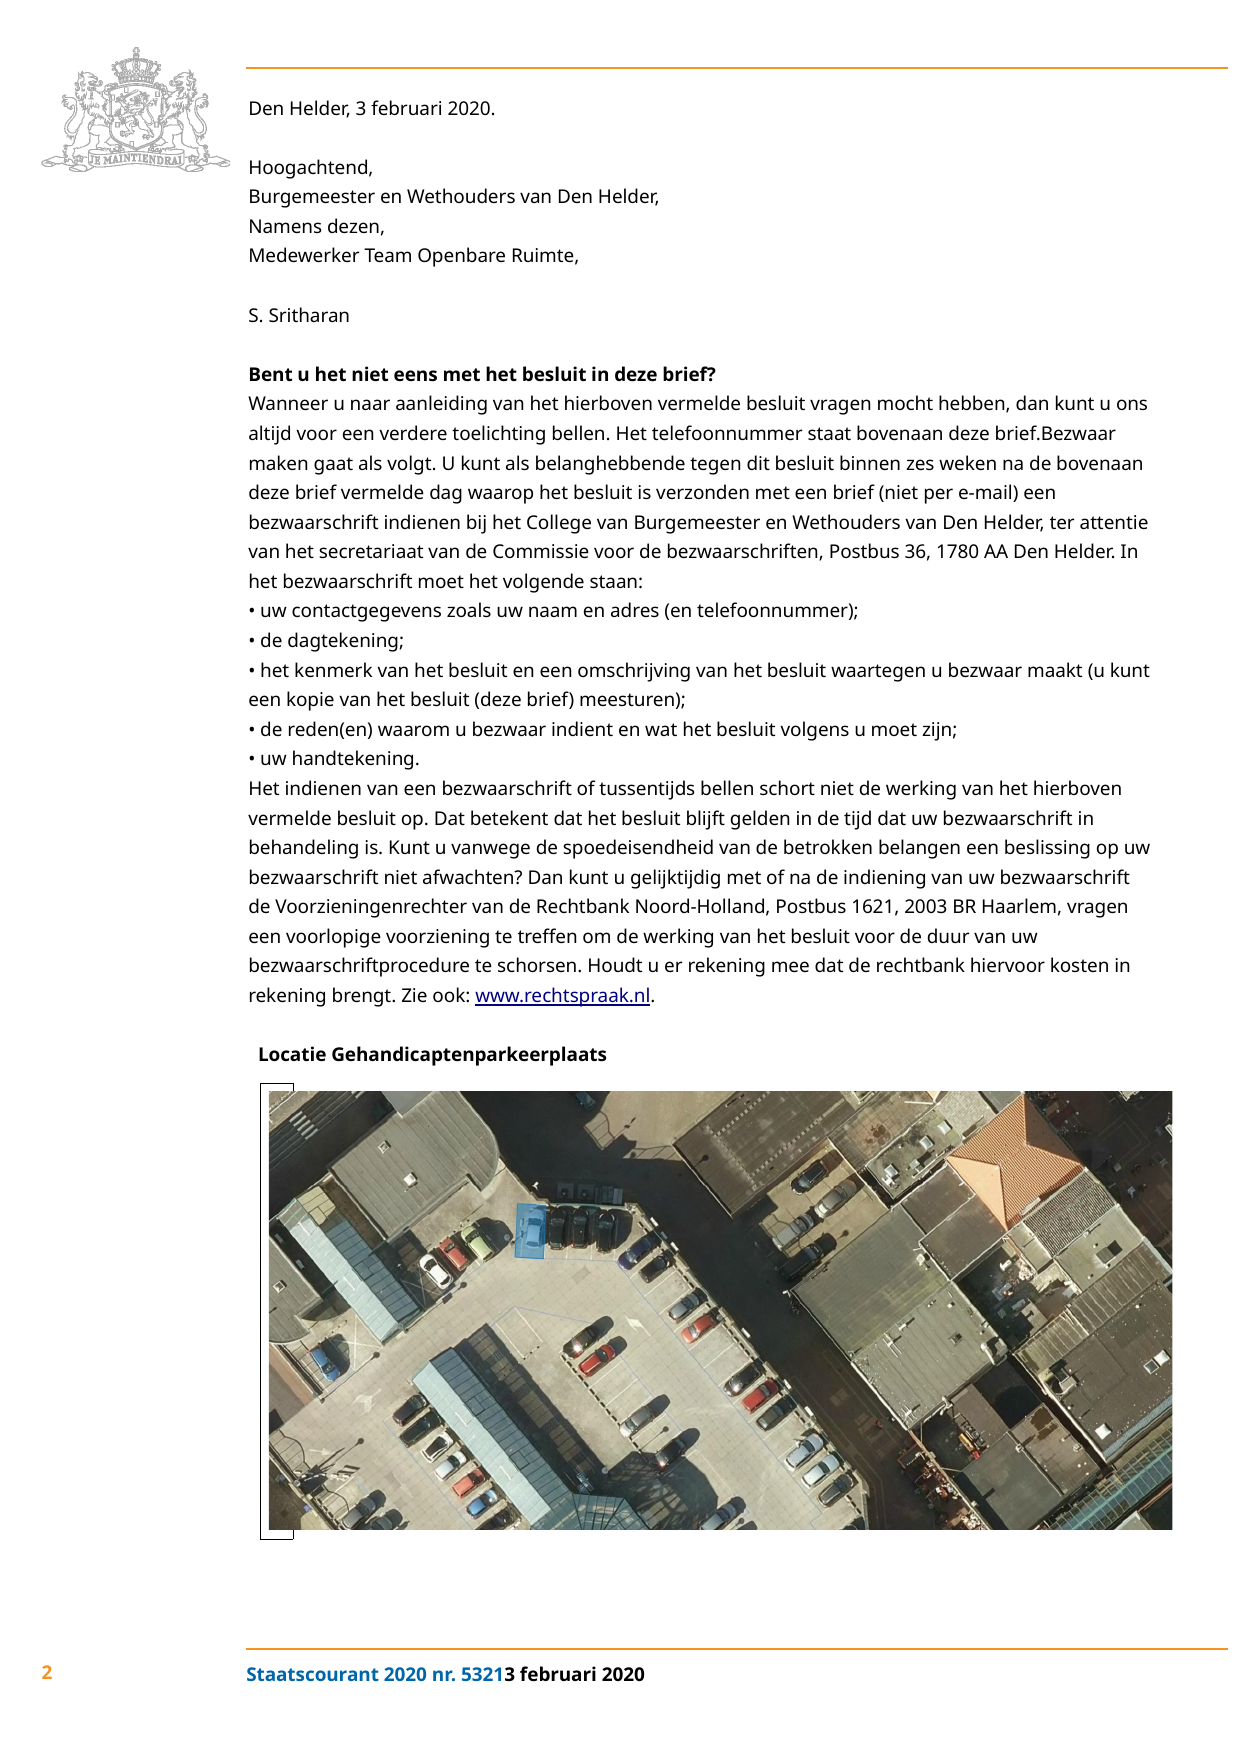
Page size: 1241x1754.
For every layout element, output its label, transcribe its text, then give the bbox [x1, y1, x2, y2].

text Wanneer u naar aanleiding van het hierboven vermelde besluit vragen mocht hebben, dan kunt u ons altijd voor een verdere toelichting bellen. Het telefoonnummer staat bovenaan deze brief.Bezwaar maken gaat als volgt. U kunt als belanghebbende tegen dit besluit binnen zes weken na de bovenaan deze brief vermelde dag waarop het besluit is verzonden met een brief (niet per e-mail) een bezwaarschrift indienen bij het College van Burgemeester en Wethouders van Den Helder, ter attentie van het secretariaat van de Commissie voor de bezwaarschriften, Postbus 36, 1780 AA Den Helder. In het bezwaarschrift moet het volgende staan: [248, 391, 1152, 594]
text Burgemeester en Wethouders van Den Helder, [248, 183, 1152, 209]
text Medewerker Team Openbare Ruimte, [248, 243, 1152, 268]
text Hoogachtend, [248, 154, 1152, 180]
text • uw handtekening. [248, 746, 1152, 771]
text Den Helder, 3 februari 2020. [248, 95, 1152, 121]
picture [41, 47, 231, 172]
text • de reden(en) waarom u bezwaar indient en wat het besluit volgens u moet zijn; [248, 716, 1152, 742]
text Het indienen van een bezwaarschrift of tussentijds bellen schort niet de werking van het hierboven vermelde besluit op. Dat betekent dat het besluit blijft gelden in de tijd dat uw bezwaarschrift in behandeling is. Kunt u vanwege de spoedeisendheid van de betrokken belangen een beslissing op uw bezwaarschrift niet afwachten? Dan kunt u gelijktijdig met of na de indiening van uw bezwaarschrift de Voorzieningenrechter van de Rechtbank Noord-Holland, Postbus 1621, 2003 BR Haarlem, vragen een voorlopige voorziening te treffen om de werking van het besluit voor de duur van uw bezwaarschriftprocedure te schorsen. Houdt u er rekening mee dat de rechtbank hiervoor kosten in rekening brengt. Zie ook: www.rechtspraak.nl. [248, 775, 1152, 1008]
text • het kenmerk van het besluit en een omschrijving van het besluit waartegen u bezwaar maakt (u kunt een kopie van het besluit (deze brief) meesturen); [248, 657, 1152, 712]
text Locatie Gehandicaptenparkeerplaats [248, 1041, 1152, 1067]
text • de dagtekening; [248, 627, 1152, 653]
text • uw contactgegevens zoals uw naam en adres (en telefoonnummer); [248, 598, 1152, 623]
picture [268, 1091, 1173, 1530]
text Namens dezen, [248, 213, 1152, 239]
text S. Sritharan [248, 302, 1152, 328]
text Bent u het niet eens met het besluit in deze brief? [248, 361, 1152, 387]
